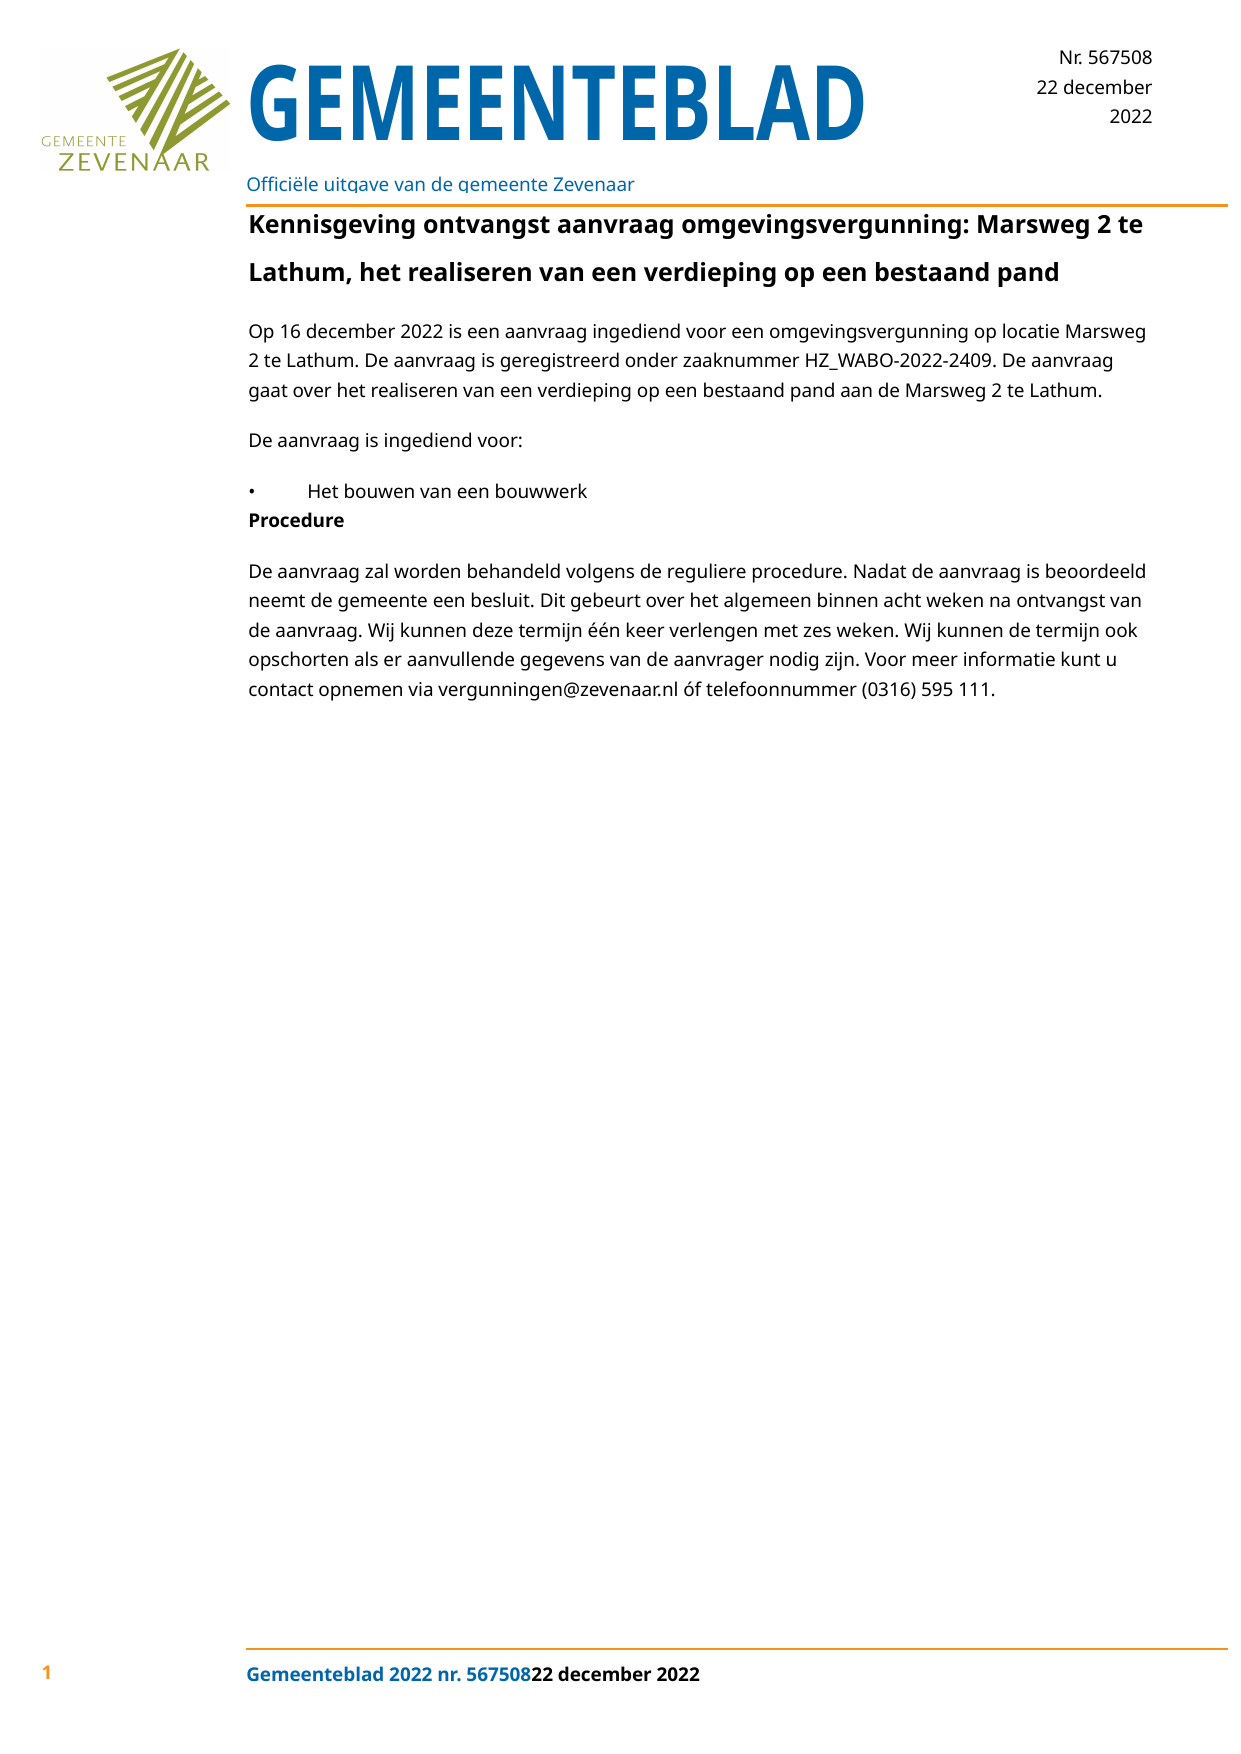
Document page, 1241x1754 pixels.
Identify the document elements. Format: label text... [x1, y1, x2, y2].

text De aanvraag is ingediend voor: [248, 427, 1152, 453]
list Het bouwen van een bouwwerk [248, 478, 1152, 504]
text Kennisgeving ontvangst aanvraag omgevingsvergunning: Marsweg 2 te Lathum, het realiseren van een verdieping op een bestaand pand [248, 207, 1152, 288]
picture [41, 47, 231, 172]
text Procedure [248, 507, 1152, 533]
text De aanvraag zal worden behandeld volgens de reguliere procedure. Nadat de aanvraag is beoordeeld neemt de gemeente een besluit. Dit gebeurt over het algemeen binnen acht weken na ontvangst van de aanvraag. Wij kunnen deze termijn één keer verlengen met zes weken. Wij kunnen de termijn ook opschorten als er aanvullende gegevens van de aanvrager nodig zijn. Voor meer informatie kunt u contact opnemen via vergunningen@zevenaar.nl óf telefoonnummer (0316) 595 111. [248, 558, 1152, 702]
text Op 16 december 2022 is een aanvraag ingediend voor een omgevingsvergunning op locatie Marsweg 2 te Lathum. De aanvraag is geregistreerd onder zaaknummer HZ_WABO-2022-2409. De aanvraag gaat over het realiseren van een verdieping op een bestaand pand aan de Marsweg 2 te Lathum. [248, 318, 1152, 403]
